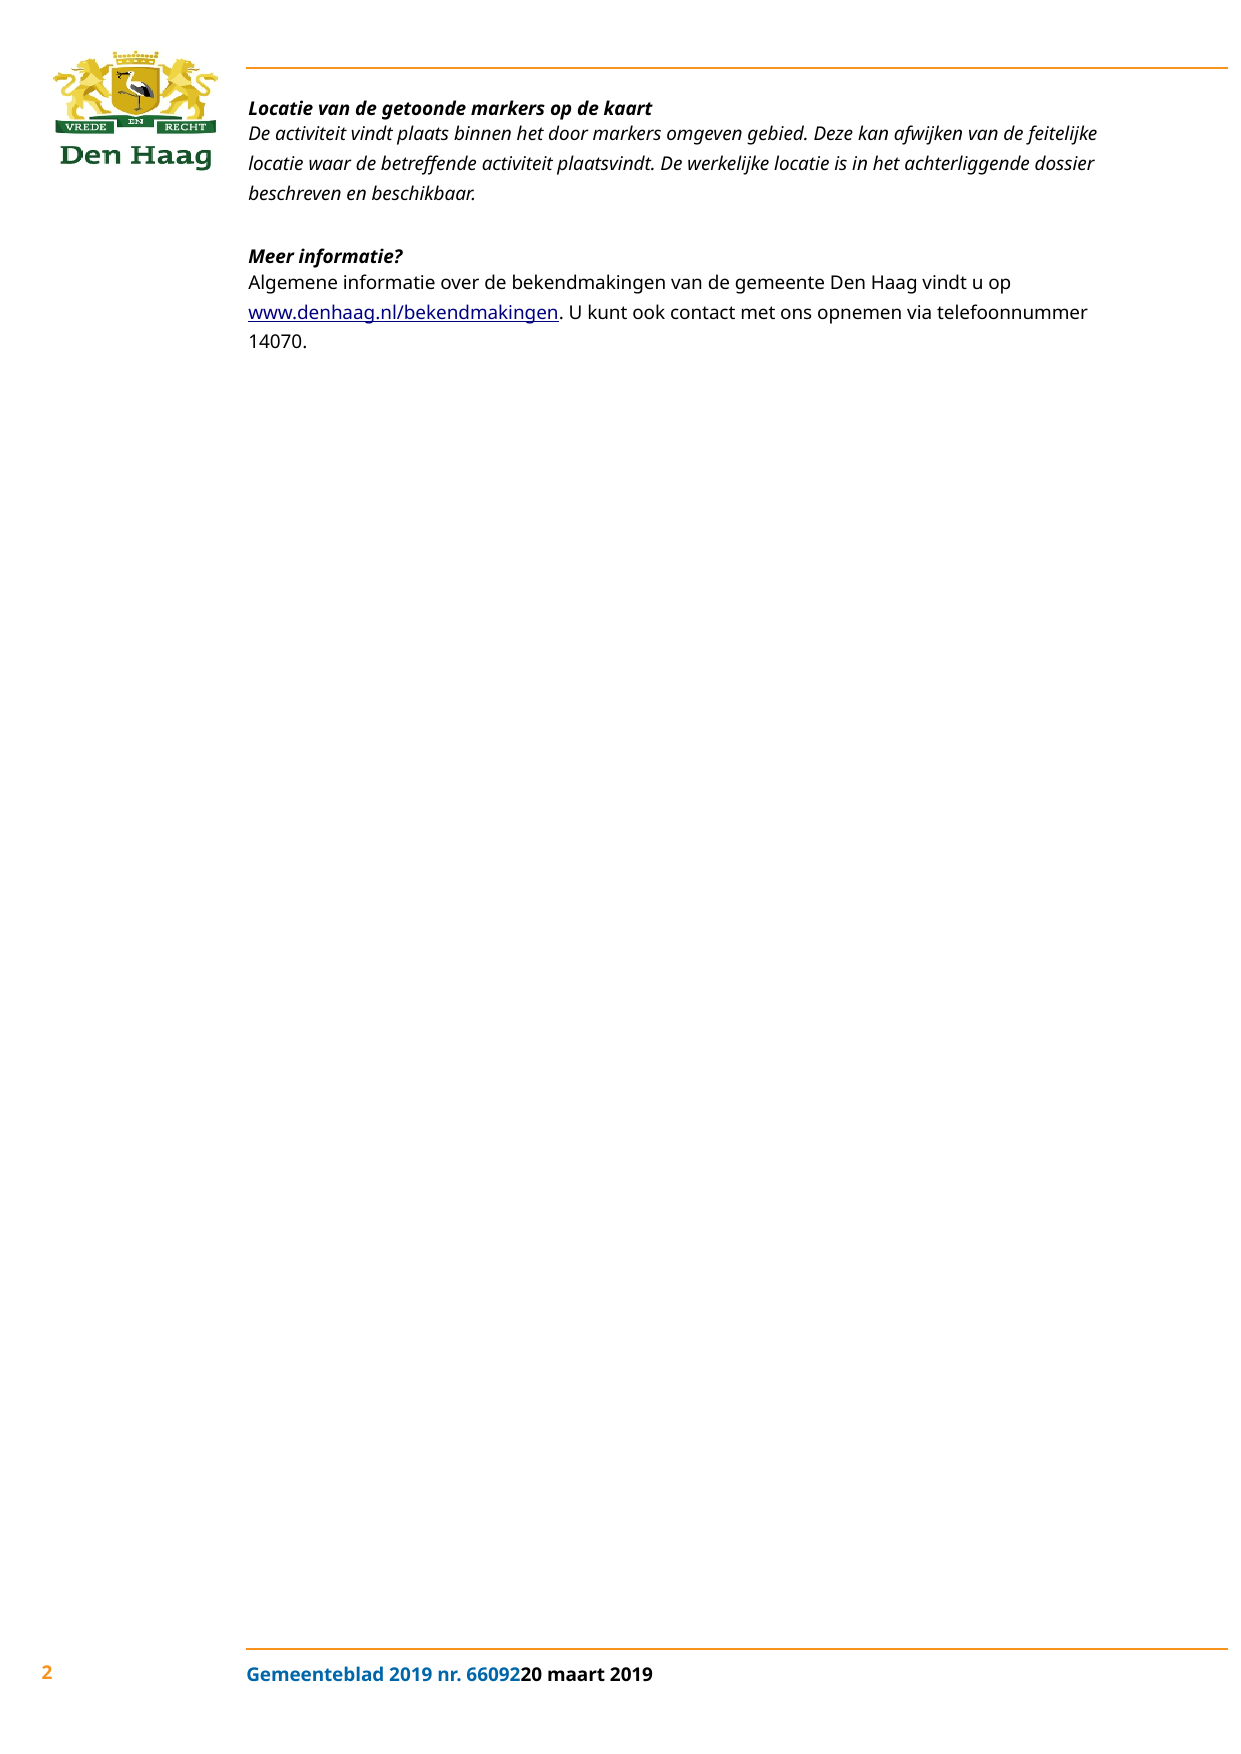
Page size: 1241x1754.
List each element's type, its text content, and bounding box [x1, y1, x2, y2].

text Meer informatie? [248, 244, 1152, 269]
text Algemene informatie over de bekendmakingen van de gemeente Den Haag vindt u op www.denhaag.nl/bekendmakingen. U kunt ook contact met ons opnemen via telefoonnummer 14070. [248, 269, 1152, 354]
picture [41, 47, 231, 172]
text Locatie van de getoonde markers op de kaart [248, 95, 1152, 121]
text De activiteit vindt plaats binnen het door markers omgeven gebied. Deze kan afwijken van de feitelijke locatie waar de betreffende activiteit plaatsvindt. De werkelijke locatie is in het achterliggende dossier beschreven en beschikbaar. [248, 121, 1152, 205]
